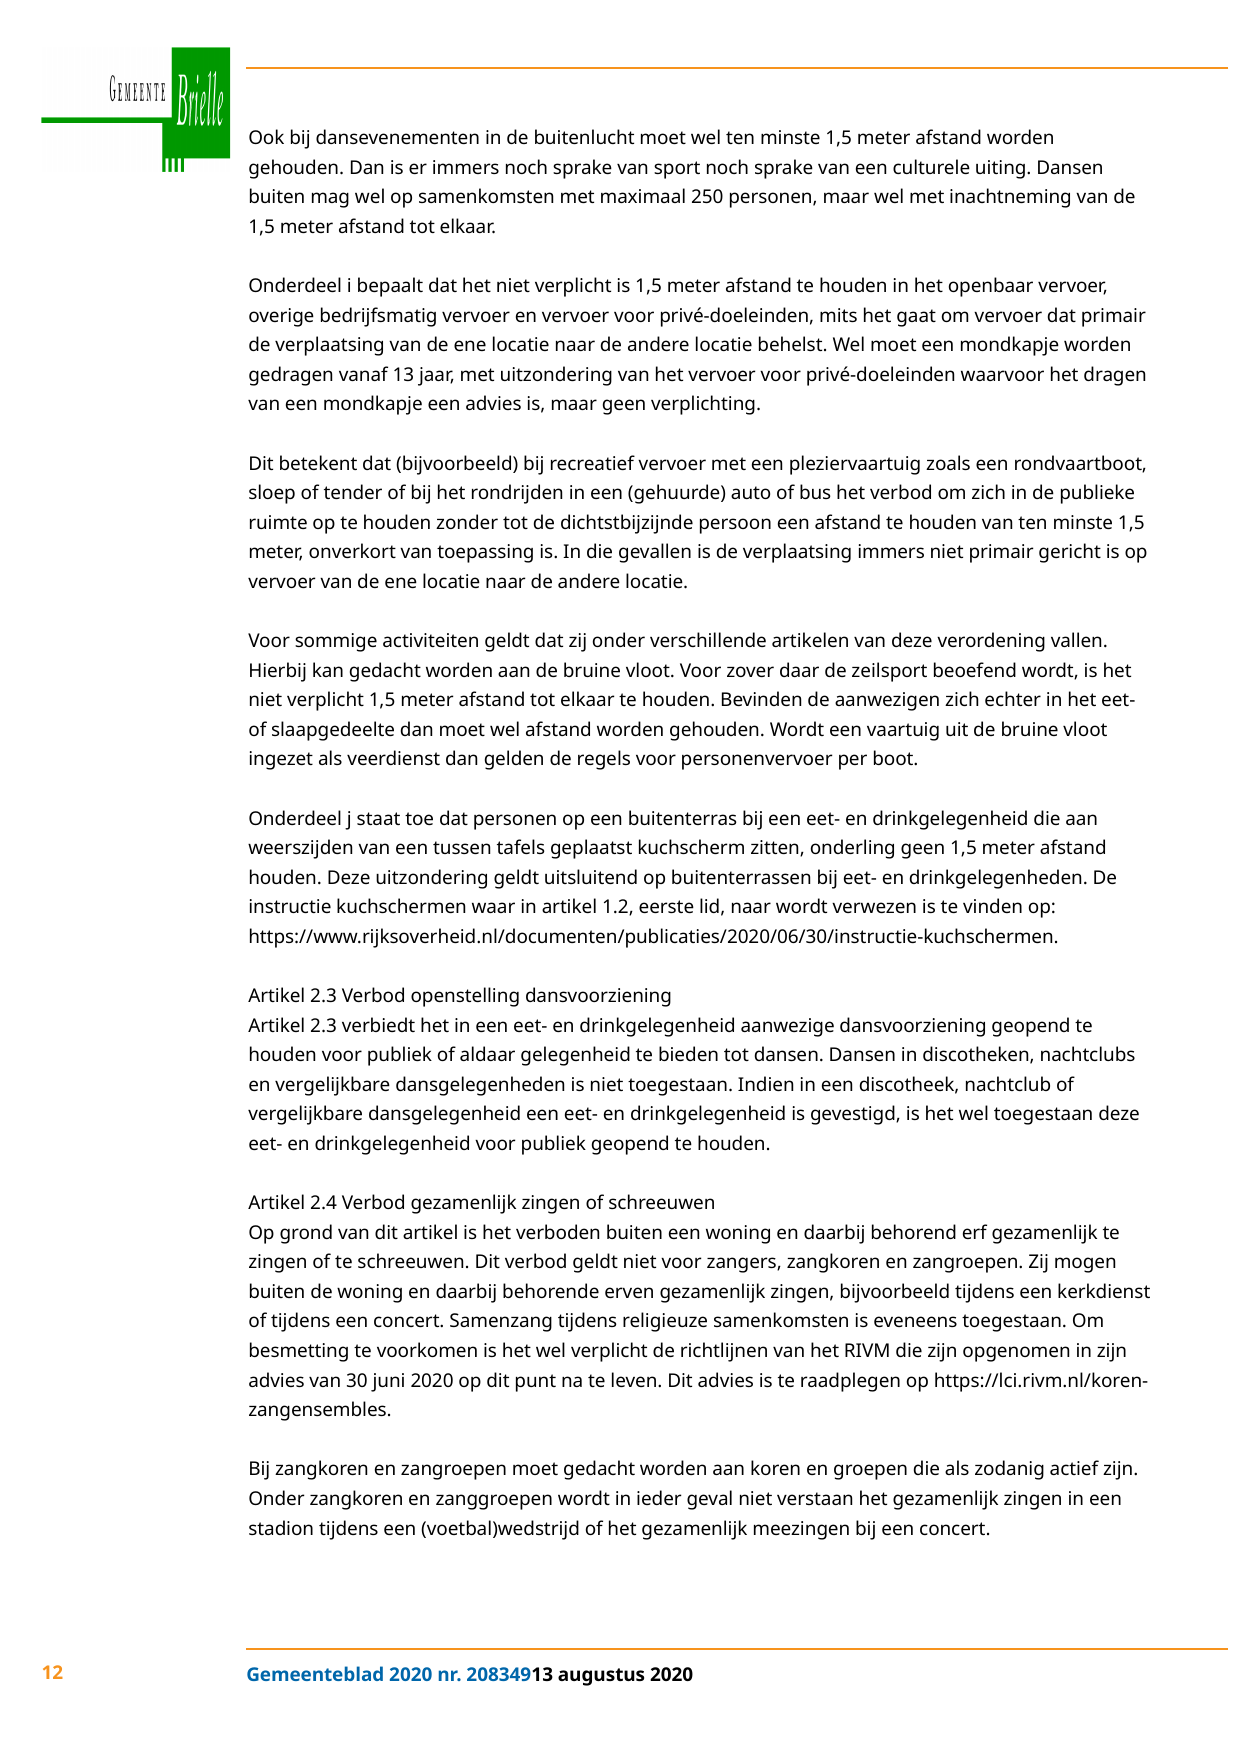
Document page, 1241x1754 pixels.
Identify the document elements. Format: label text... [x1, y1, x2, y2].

text Onderdeel j staat toe dat personen op een buitenterras bij een eet- en drinkgelegenheid die aan weerszijden van een tussen tafels geplaatst kuchscherm zitten, onderling geen 1,5 meter afstand houden. Deze uitzondering geldt uitsluitend op buitenterrassen bij eet- en drinkgelegenheden. De instructie kuchschermen waar in artikel 1.2, eerste lid, naar wordt verwezen is te vinden op: https://www.rijksoverheid.nl/documenten/publicaties/2020/06/30/instructie-kuchschermen. [248, 805, 1152, 949]
text Op grond van dit artikel is het verboden buiten een woning en daarbij behorend erf gezamenlijk te zingen of te schreeuwen. Dit verbod geldt niet voor zangers, zangkoren en zangroepen. Zij mogen buiten de woning en daarbij behorende erven gezamenlijk zingen, bijvoorbeeld tijdens een kerkdienst of tijdens een concert. Samenzang tijdens religieuze samenkomsten is eveneens toegestaan. Om besmetting te voorkomen is het wel verplicht de richtlijnen van het RIVM die zijn opgenomen in zijn advies van 30 juni 2020 op dit punt na te leven. Dit advies is te raadplegen op https://lci.rivm.nl/koren-zangensembles. [248, 1219, 1152, 1422]
text Voor sommige activiteiten geldt dat zij onder verschillende artikelen van deze verordening vallen. Hierbij kan gedacht worden aan de bruine vloot. Voor zover daar de zeilsport beoefend wordt, is het niet verplicht 1,5 meter afstand tot elkaar te houden. Bevinden de aanwezigen zich echter in het eet- of slaapgedeelte dan moet wel afstand worden gehouden. Wordt een vaartuig uit de bruine vloot ingezet als veerdienst dan gelden de regels voor personenvervoer per boot. [248, 627, 1152, 771]
text Bij zangkoren en zangroepen moet gedacht worden aan koren en groepen die als zodanig actief zijn. Onder zangkoren en zanggroepen wordt in ieder geval niet verstaan het gezamenlijk zingen in een stadion tijdens een (voetbal)wedstrijd of het gezamenlijk meezingen bij een concert. [248, 1456, 1152, 1541]
text Dit betekent dat (bijvoorbeeld) bij recreatief vervoer met een pleziervaartuig zoals een rondvaartboot, sloep of tender of bij het rondrijden in een (gehuurde) auto of bus het verbod om zich in de publieke ruimte op te houden zonder tot de dichtstbijzijnde persoon een afstand te houden van ten minste 1,5 meter, onverkort van toepassing is. In die gevallen is de verplaatsing immers niet primair gericht is op vervoer van de ene locatie naar de andere locatie. [248, 450, 1152, 594]
text Artikel 2.3 verbiedt het in een eet- en drinkgelegenheid aanwezige dansvoorziening geopend te houden voor publiek of aldaar gelegenheid te bieden tot dansen. Dansen in discotheken, nachtclubs en vergelijkbare dansgelegenheden is niet toegestaan. Indien in een discotheek, nachtclub of vergelijkbare dansgelegenheid een eet- en drinkgelegenheid is gevestigd, is het wel toegestaan deze eet- en drinkgelegenheid voor publiek geopend te houden. [248, 1012, 1152, 1156]
text Artikel 2.3 Verbod openstelling dansvoorziening [248, 982, 1152, 1008]
picture [41, 47, 231, 172]
text Ook bij dansevenementen in de buitenlucht moet wel ten minste 1,5 meter afstand worden gehouden. Dan is er immers noch sprake van sport noch sprake van een culturele uiting. Dansen buiten mag wel op samenkomsten met maximaal 250 personen, maar wel met inachtneming van de 1,5 meter afstand tot elkaar. [248, 124, 1152, 239]
text Artikel 2.4 Verbod gezamenlijk zingen of schreeuwen [248, 1189, 1152, 1215]
text Onderdeel i bepaalt dat het niet verplicht is 1,5 meter afstand te houden in het openbaar vervoer, overige bedrijfsmatig vervoer en vervoer voor privé-doeleinden, mits het gaat om vervoer dat primair de verplaatsing van de ene locatie naar de andere locatie behelst. Wel moet een mondkapje worden gedragen vanaf 13 jaar, met uitzondering van het vervoer voor privé-doeleinden waarvoor het dragen van een mondkapje een advies is, maar geen verplichting. [248, 272, 1152, 416]
